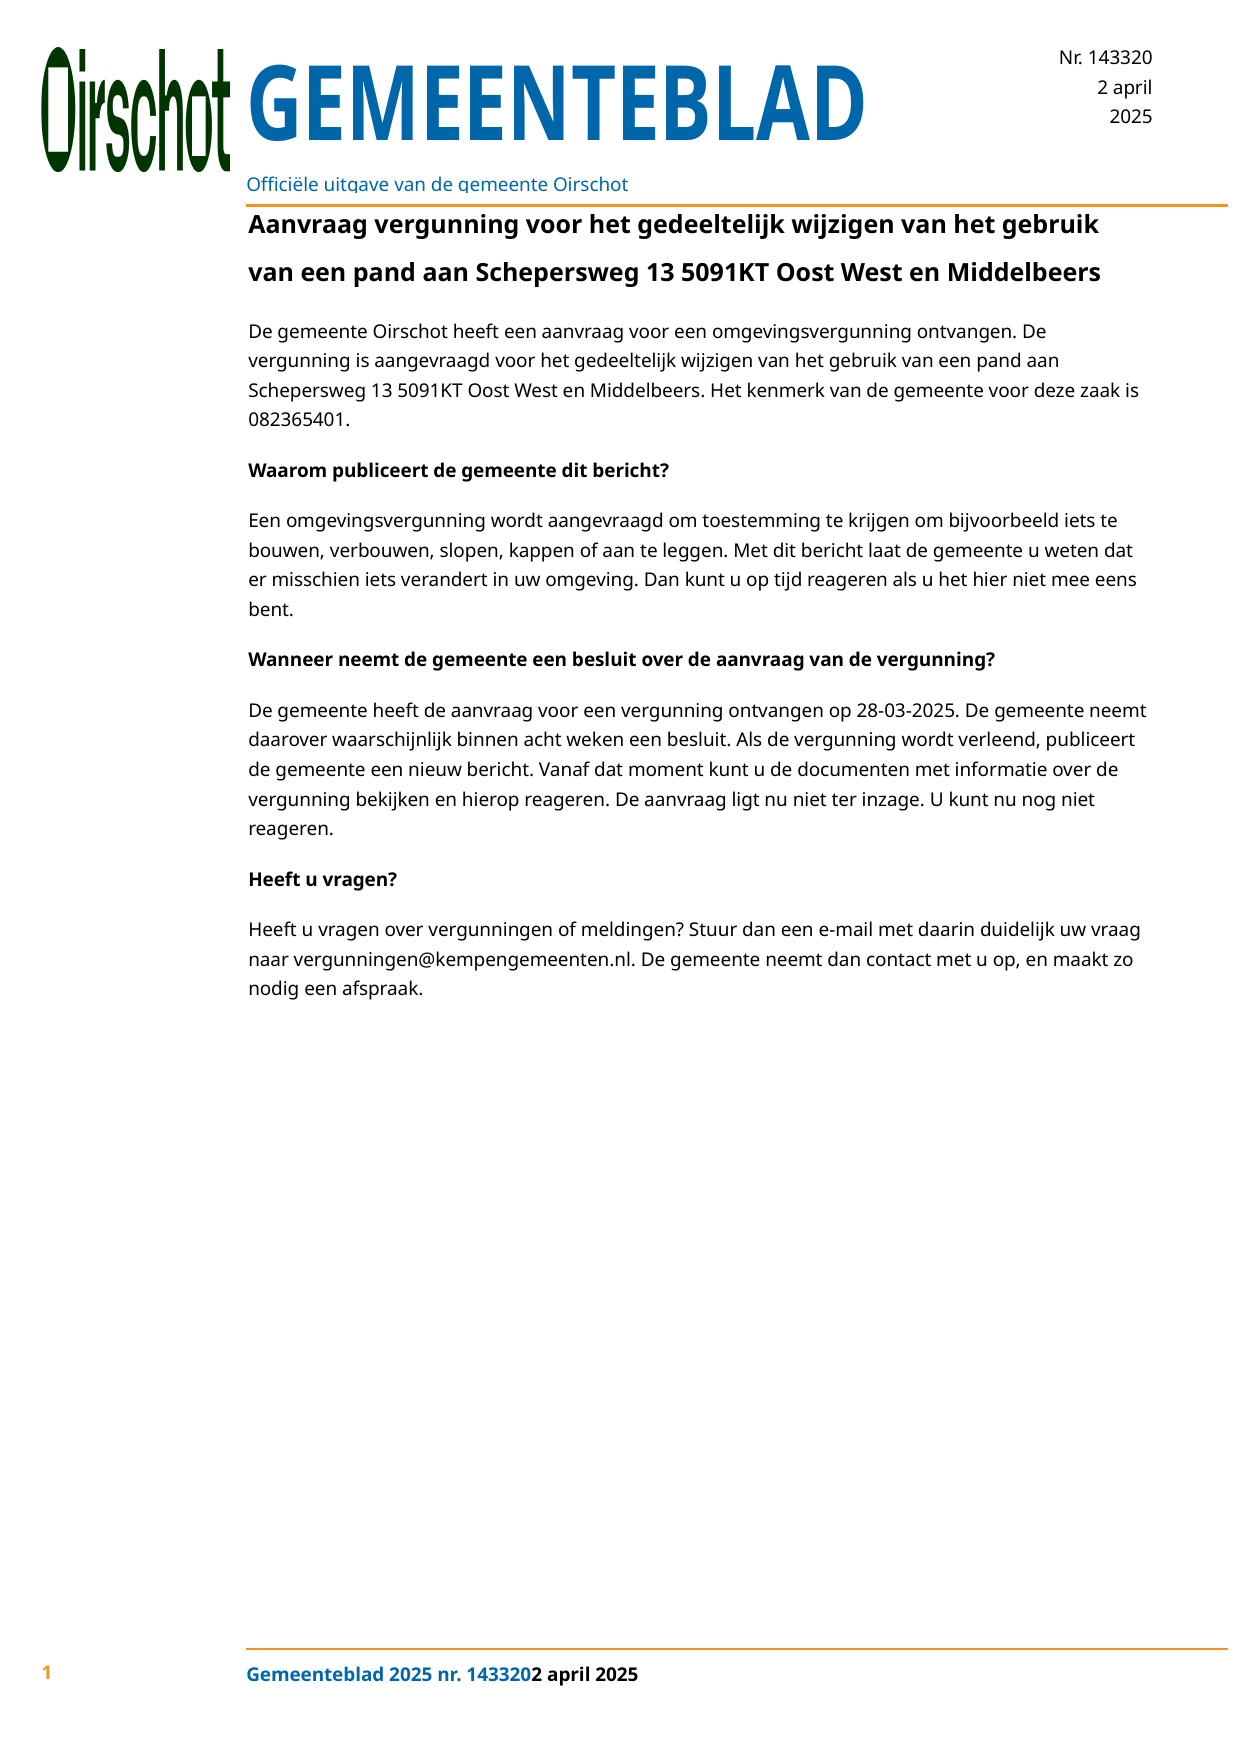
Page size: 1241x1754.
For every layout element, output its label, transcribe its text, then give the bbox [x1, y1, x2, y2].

text Waarom publiceert de gemeente dit bericht? [248, 457, 1152, 483]
text Aanvraag vergunning voor het gedeeltelijk wijzigen van het gebruik van een pand aan Schepersweg 13 5091KT Oost West en Middelbeers [248, 207, 1152, 288]
text Een omgevingsvergunning wordt aangevraagd om toestemming te krijgen om bijvoorbeeld iets te bouwen, verbouwen, slopen, kappen of aan te leggen. Met dit bericht laat de gemeente u weten dat er misschien iets verandert in uw omgeving. Dan kunt u op tijd reageren als u het hier niet mee eens bent. [248, 507, 1152, 622]
text De gemeente Oirschot heeft een aanvraag voor een omgevingsvergunning ontvangen. De vergunning is aangevraagd voor het gedeeltelijk wijzigen van het gebruik van een pand aan Schepersweg 13 5091KT Oost West en Middelbeers. Het kenmerk van de gemeente voor deze zaak is 082365401. [248, 318, 1152, 432]
text De gemeente heeft de aanvraag voor een vergunning ontvangen op 28-03-2025. De gemeente neemt daarover waarschijnlijk binnen acht weken een besluit. Als de vergunning wordt verleend, publiceert de gemeente een nieuw bericht. Vanaf dat moment kunt u de documenten met informatie over de vergunning bekijken en hierop reageren. De aanvraag ligt nu niet ter inzage. U kunt nu nog niet reageren. [248, 697, 1152, 841]
text Heeft u vragen? [248, 866, 1152, 892]
text Heeft u vragen over vergunningen of meldingen? Stuur dan een e-mail met daarin duidelijk uw vraag naar vergunningen@kempengemeenten.nl. De gemeente neemt dan contact met u op, en maakt zo nodig een afspraak. [248, 916, 1152, 1001]
text Wanneer neemt de gemeente een besluit over de aanvraag van de vergunning? [248, 647, 1152, 672]
picture [41, 47, 231, 172]
